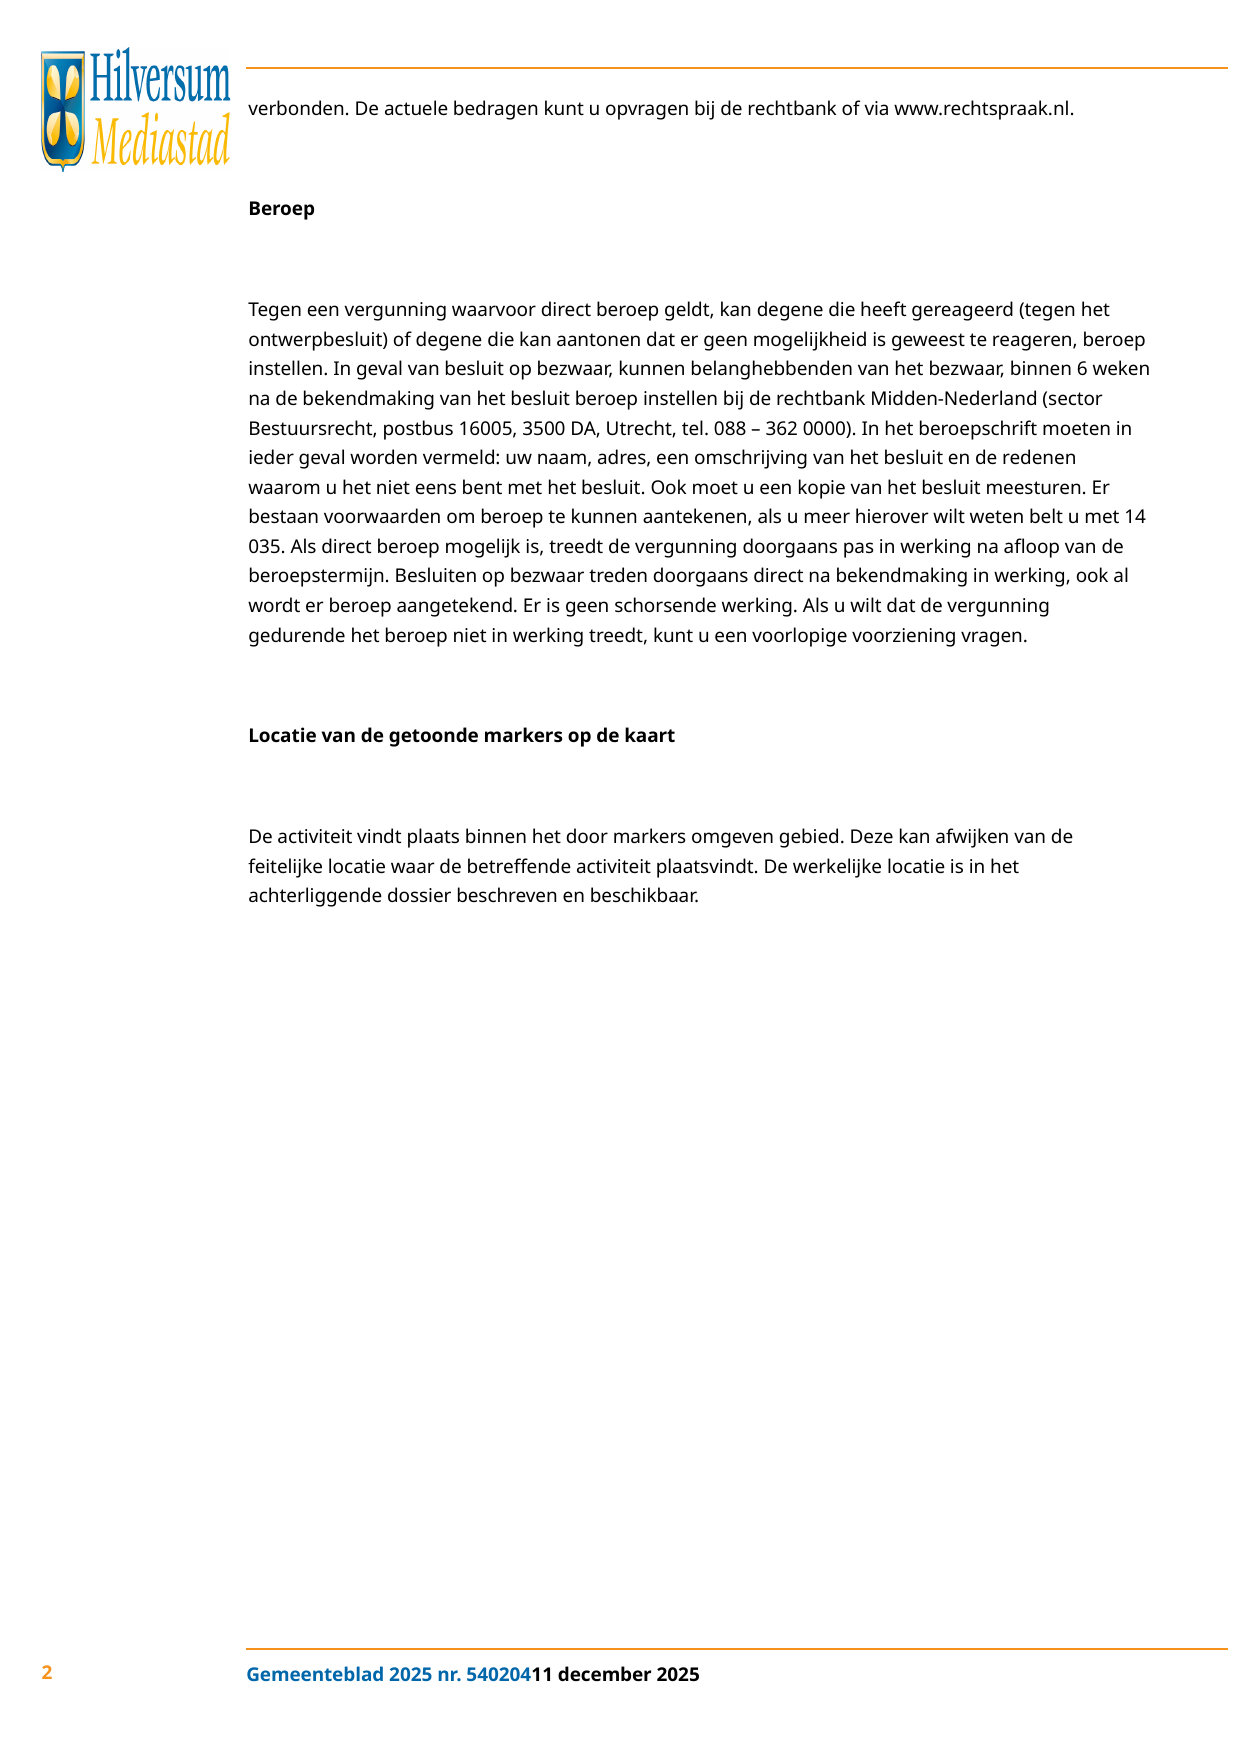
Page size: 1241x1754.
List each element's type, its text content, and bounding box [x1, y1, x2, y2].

text De activiteit vindt plaats binnen het door markers omgeven gebied. Deze kan afwijken van de feitelijke locatie waar de betreffende activiteit plaatsvindt. De werkelijke locatie is in het achterliggende dossier beschreven en beschikbaar. [248, 823, 1152, 908]
text Locatie van de getoonde markers op de kaart [248, 723, 1152, 748]
text Tegen een vergunning waarvoor direct beroep geldt, kan degene die heeft gereageerd (tegen het ontwerpbesluit) of degene die kan aantonen dat er geen mogelijkheid is geweest te reageren, beroep instellen. In geval van besluit op bezwaar, kunnen belanghebbenden van het bezwaar, binnen 6 weken na de bekendmaking van het besluit beroep instellen bij de rechtbank Midden-Nederland (sector Bestuursrecht, postbus 16005, 3500 DA, Utrecht, tel. 088 – 362 0000). In het beroepschrift moeten in ieder geval worden vermeld: uw naam, adres, een omschrijving van het besluit en de redenen waarom u het niet eens bent met het besluit. Ook moet u een kopie van het besluit meesturen. Er bestaan voorwaarden om beroep te kunnen aantekenen, als u meer hierover wilt weten belt u met 14 035. Als direct beroep mogelijk is, treedt de vergunning doorgaans pas in werking na afloop van de beroepstermijn. Besluiten op bezwaar treden doorgaans direct na bekendmaking in werking, ook al wordt er beroep aangetekend. Er is geen schorsende werking. Als u wilt dat de vergunning gedurende het beroep niet in werking treedt, kunt u een voorlopige voorziening vragen. [248, 296, 1152, 648]
text verbonden. De actuele bedragen kunt u opvragen bij de rechtbank of via www.rechtspraak.nl. [248, 95, 1152, 121]
picture [41, 47, 231, 172]
text Beroep [248, 196, 1152, 221]
